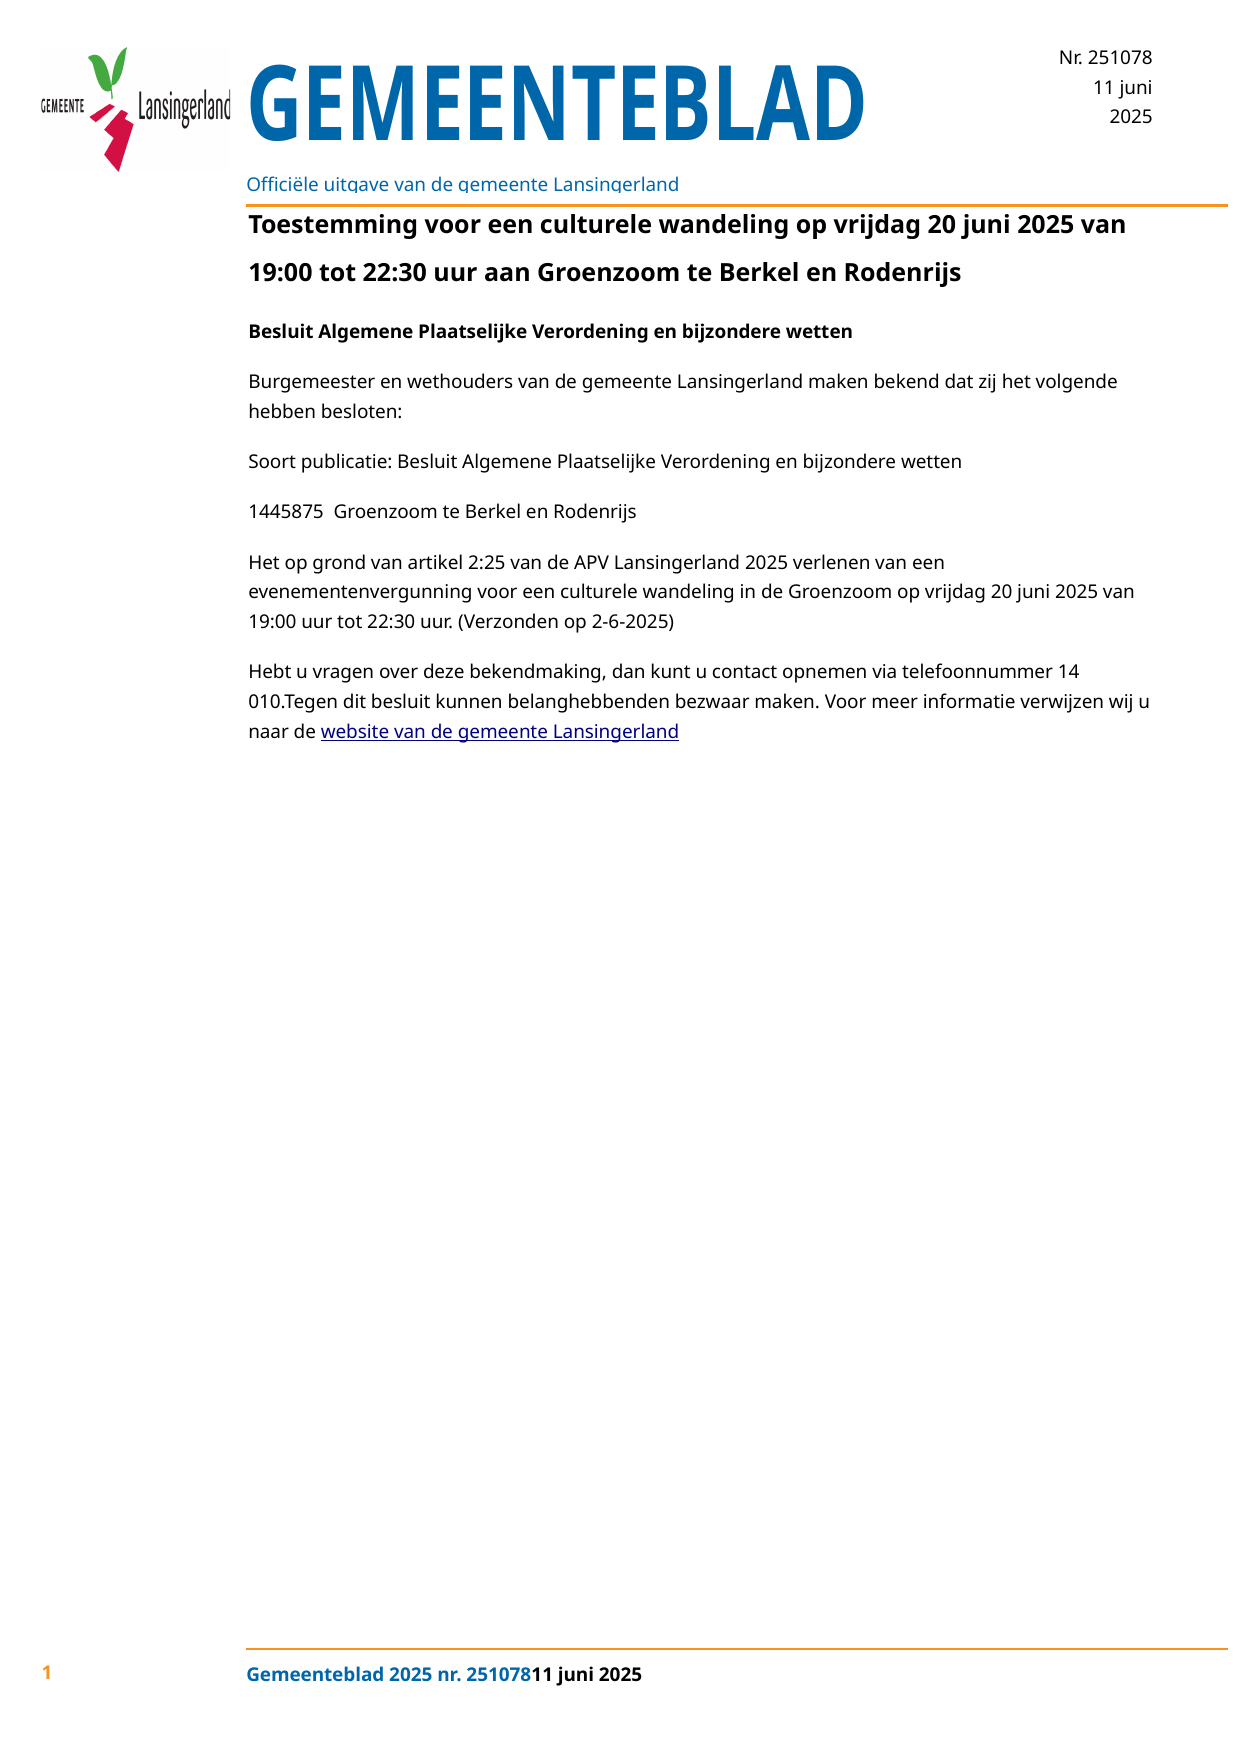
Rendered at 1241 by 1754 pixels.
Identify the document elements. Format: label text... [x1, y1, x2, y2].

text Burgemeester en wethouders van de gemeente Lansingerland maken bekend dat zij het volgende hebben besloten: [248, 368, 1152, 424]
text Toestemming voor een culturele wandeling op vrijdag 20 juni 2025 van 19:00 tot 22:30 uur aan Groenzoom te Berkel en Rodenrijs [248, 207, 1152, 288]
text 1445875 Groenzoom te Berkel en Rodenrijs [248, 499, 1152, 524]
text Soort publicatie: Besluit Algemene Plaatselijke Verordening en bijzondere wetten [248, 448, 1152, 474]
text Hebt u vragen over deze bekendmaking, dan kunt u contact opnemen via telefoonnummer 14 010.Tegen dit besluit kunnen belanghebbenden bezwaar maken. Voor meer informatie verwijzen wij u naar de website van de gemeente Lansingerland [248, 659, 1152, 744]
text Besluit Algemene Plaatselijke Verordening en bijzondere wetten [248, 318, 1152, 344]
text Het op grond van artikel 2:25 van de APV Lansingerland 2025 verlenen van een evenementenvergunning voor een culturele wandeling in de Groenzoom op vrijdag 20 juni 2025 van 19:00 uur tot 22:30 uur. (Verzonden op 2-6-2025) [248, 549, 1152, 634]
picture [41, 47, 231, 172]
